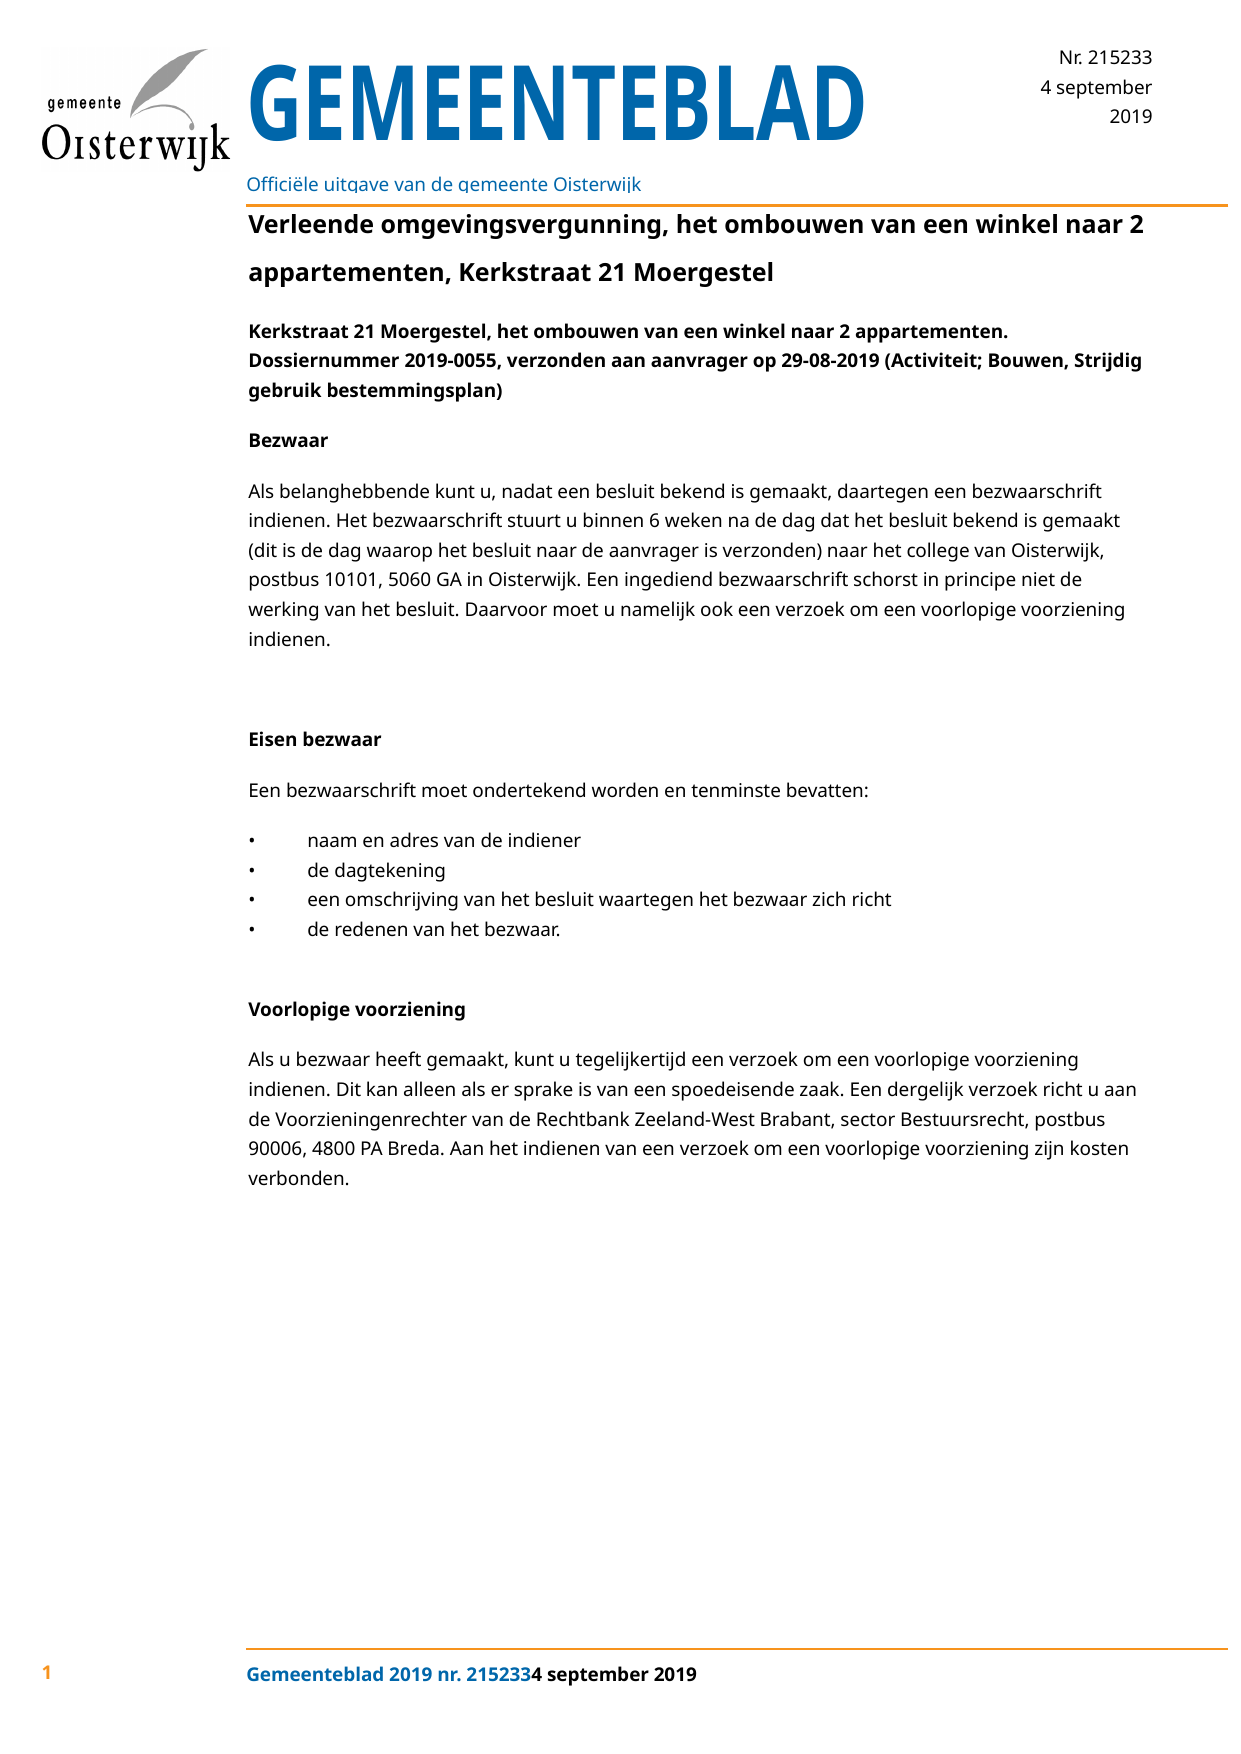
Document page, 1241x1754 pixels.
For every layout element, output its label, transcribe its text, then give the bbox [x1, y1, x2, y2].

text Een bezwaarschrift moet ondertekend worden en tenminste bevatten: [248, 777, 1152, 803]
list een omschrijving van het besluit waartegen het bezwaar zich richt [248, 887, 1152, 912]
picture [41, 47, 231, 172]
text Als u bezwaar heeft gemaakt, kunt u tegelijkertijd een verzoek om een voorlopige voorziening indienen. Dit kan alleen als er sprake is van een spoedeisende zaak. Een dergelijk verzoek richt u aan de Voorzieningenrechter van de Rechtbank Zeeland-West Brabant, sector Bestuursrecht, postbus 90006, 4800 PA Breda. Aan het indienen van een verzoek om een voorlopige voorziening zijn kosten verbonden. [248, 1047, 1152, 1191]
list naam en adres van de indiener [248, 827, 1152, 853]
text Kerkstraat 21 Moergestel, het ombouwen van een winkel naar 2 appartementen. Dossiernummer 2019-0055, verzonden aan aanvrager op 29-08-2019 (Activiteit; Bouwen, Strijdig gebruik bestemmingsplan) [248, 318, 1152, 403]
text Verleende omgevingsvergunning, het ombouwen van een winkel naar 2 appartementen, Kerkstraat 21 Moergestel [248, 207, 1152, 288]
text Bezwaar [248, 427, 1152, 453]
text Als belanghebbende kunt u, nadat een besluit bekend is gemaakt, daartegen een bezwaarschrift indienen. Het bezwaarschrift stuurt u binnen 6 weken na de dag dat het besluit bekend is gemaakt (dit is de dag waarop het besluit naar de aanvrager is verzonden) naar het college van Oisterwijk, postbus 10101, 5060 GA in Oisterwijk. Een ingediend bezwaarschrift schorst in principe niet de werking van het besluit. Daarvoor moet u namelijk ook een verzoek om een voorlopige voorziening indienen. [248, 478, 1152, 652]
list de dagtekening [248, 857, 1152, 883]
text Eisen bezwaar [248, 727, 1152, 752]
text Voorlopige voorziening [248, 996, 1152, 1022]
list de redenen van het bezwaar. [248, 916, 1152, 942]
